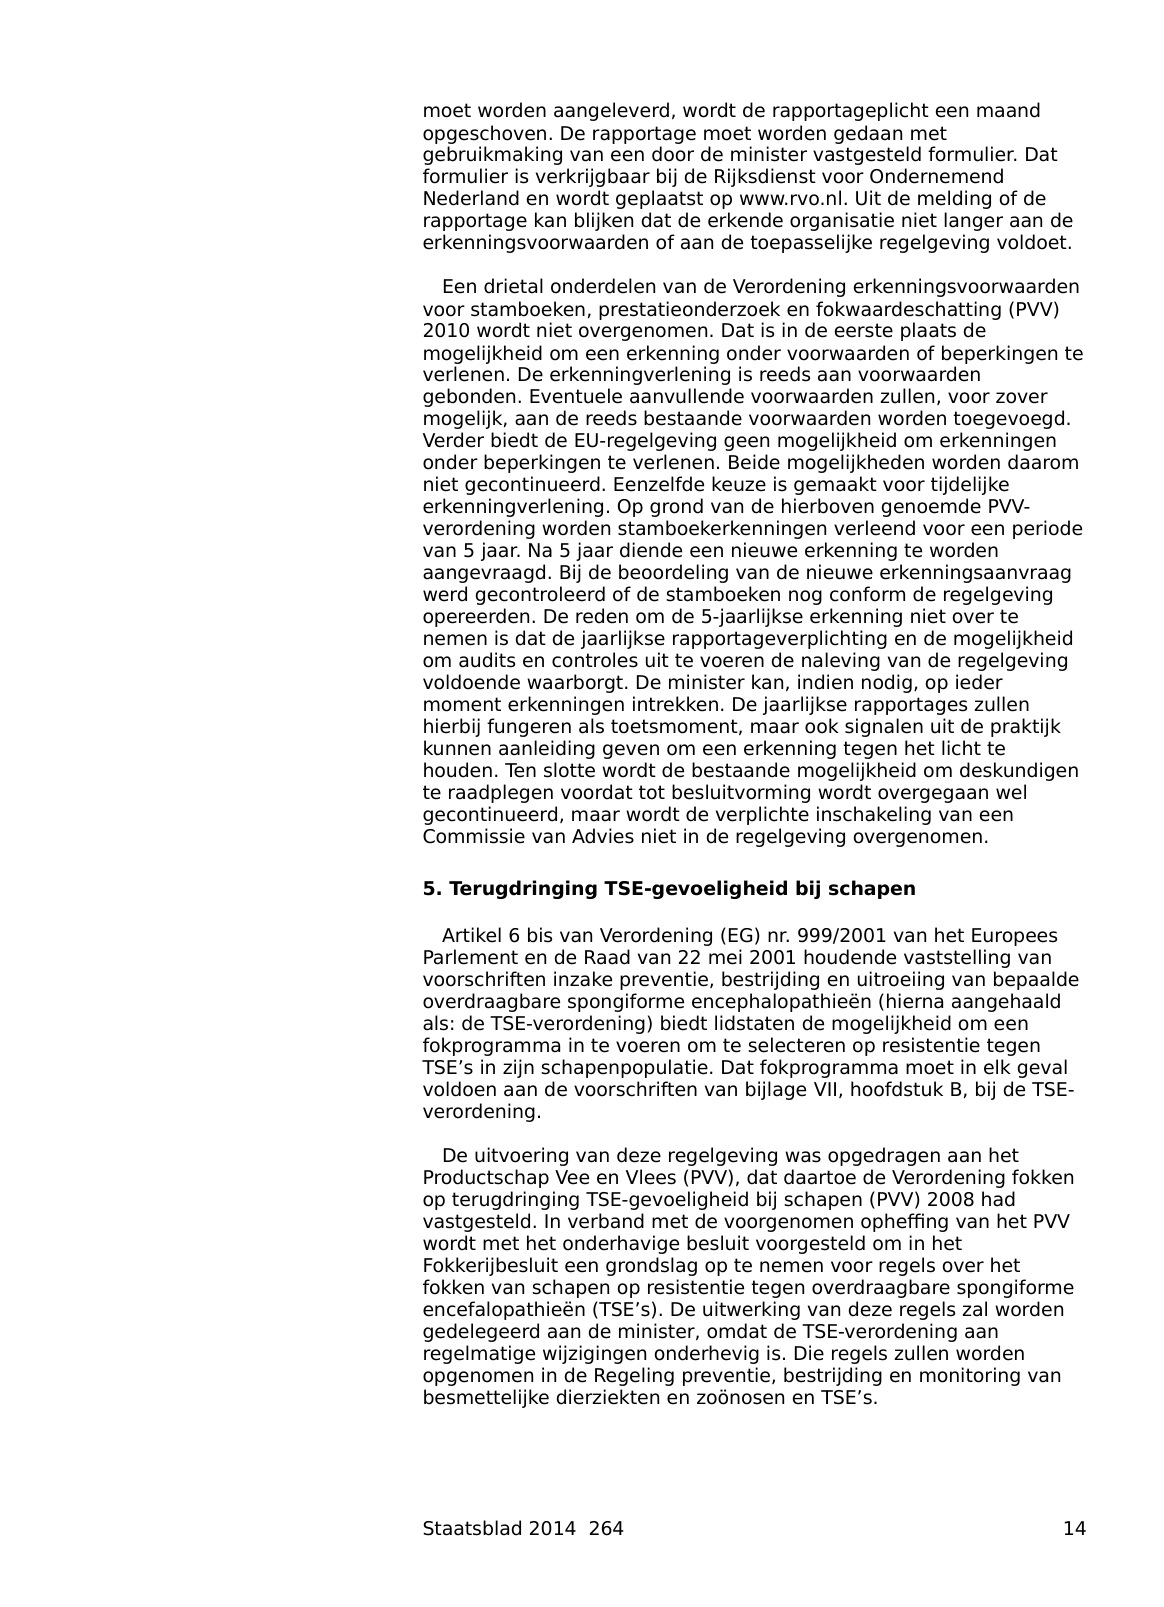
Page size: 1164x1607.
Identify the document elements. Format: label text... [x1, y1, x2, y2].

text Een drietal onderdelen van de Verordening erkenningsvoorwaarden voor stamboeken, prestatieonderzoek en fokwaardeschatting (PVV) 2010 wordt niet overgenomen. Dat is in de eerste plaats de mogelijkheid om een erkenning onder voorwaarden of beperkingen te verlenen. De erkenningverlening is reeds aan voorwaarden gebonden. Eventuele aanvullende voorwaarden zullen, voor zover mogelijk, aan de reeds bestaande voorwaarden worden toegevoegd. Verder biedt de EU-regelgeving geen mogelijkheid om erkenningen onder beperkingen te verlenen. Beide mogelijkheden worden daarom niet gecontinueerd. Eenzelfde keuze is gemaakt voor tijdelijke erkenningverlening. Op grond van de hierboven genoemde PVV-verordening worden stamboekerkenningen verleend voor een periode van 5 jaar. Na 5 jaar diende een nieuwe erkenning te worden aangevraagd. Bij de beoordeling van de nieuwe erkenningsaanvraag werd gecontroleerd of de stamboeken nog conform de regelgeving opereerden. De reden om de 5-jaarlijkse erkenning niet over te nemen is dat de jaarlijkse rapportageverplichting en de mogelijkheid om audits en controles uit te voeren de naleving van de regelgeving voldoende waarborgt. De minister kan, indien nodig, op ieder moment erkenningen intrekken. De jaarlijkse rapportages zullen hierbij fungeren als toetsmoment, maar ook signalen uit de praktijk kunnen aanleiding geven om een erkenning tegen het licht te houden. Ten slotte wordt de bestaande mogelijkheid om deskundigen te raadplegen voordat tot besluitvorming wordt overgegaan wel gecontinueerd, maar wordt de verplichte inschakeling van een Commissie van Advies niet in de regelgeving overgenomen. [422, 276, 1087, 848]
text De uitvoering van deze regelgeving was opgedragen aan het Productschap Vee en Vlees (PVV), dat daartoe de Verordening fokken op terugdringing TSE-gevoeligheid bij schapen (PVV) 2008 had vastgesteld. In verband met de voorgenomen opheffing van het PVV wordt met het onderhavige besluit voorgesteld om in het Fokkerijbesluit een grondslag op te nemen voor regels over het fokken van schapen op resistentie tegen overdraagbare spongiforme encefalopathieën (TSE’s). De uitwerking van deze regels zal worden gedelegeerd aan de minister, omdat de TSE-verordening aan regelmatige wijzigingen onderhevig is. Die regels zullen worden opgenomen in de Regeling preventie, bestrijding en monitoring van besmettelijke dierziekten en zoönosen en TSE’s. [422, 1145, 1087, 1409]
subtitle 5. Terugdringing TSE-gevoeligheid bij schapen [422, 878, 1087, 900]
text Artikel 6 bis van Verordening (EG) nr. 999/2001 van het Europees Parlement en de Raad van 22 mei 2001 houdende vaststelling van voorschriften inzake preventie, bestrijding en uitroeiing van bepaalde overdraagbare spongiforme encephalopathieën (hierna aangehaald als: de TSE-verordening) biedt lidstaten de mogelijkheid om een fokprogramma in te voeren om te selecteren op resistentie tegen TSE’s in zijn schapenpopulatie. Dat fokprogramma moet in elk geval voldoen aan de voorschriften van bijlage VII, hoofdstuk B, bij de TSE-verordening. [422, 925, 1087, 1123]
text moet worden aangeleverd, wordt de rapportageplicht een maand opgeschoven. De rapportage moet worden gedaan met gebruikmaking van een door de minister vastgesteld formulier. Dat formulier is verkrijgbaar bij de Rijksdienst voor Ondernemend Nederland en wordt geplaatst op www.rvo.nl. Uit de melding of de rapportage kan blijken dat de erkende organisatie niet langer aan de erkenningsvoorwaarden of aan de toepasselijke regelgeving voldoet. [422, 100, 1087, 254]
